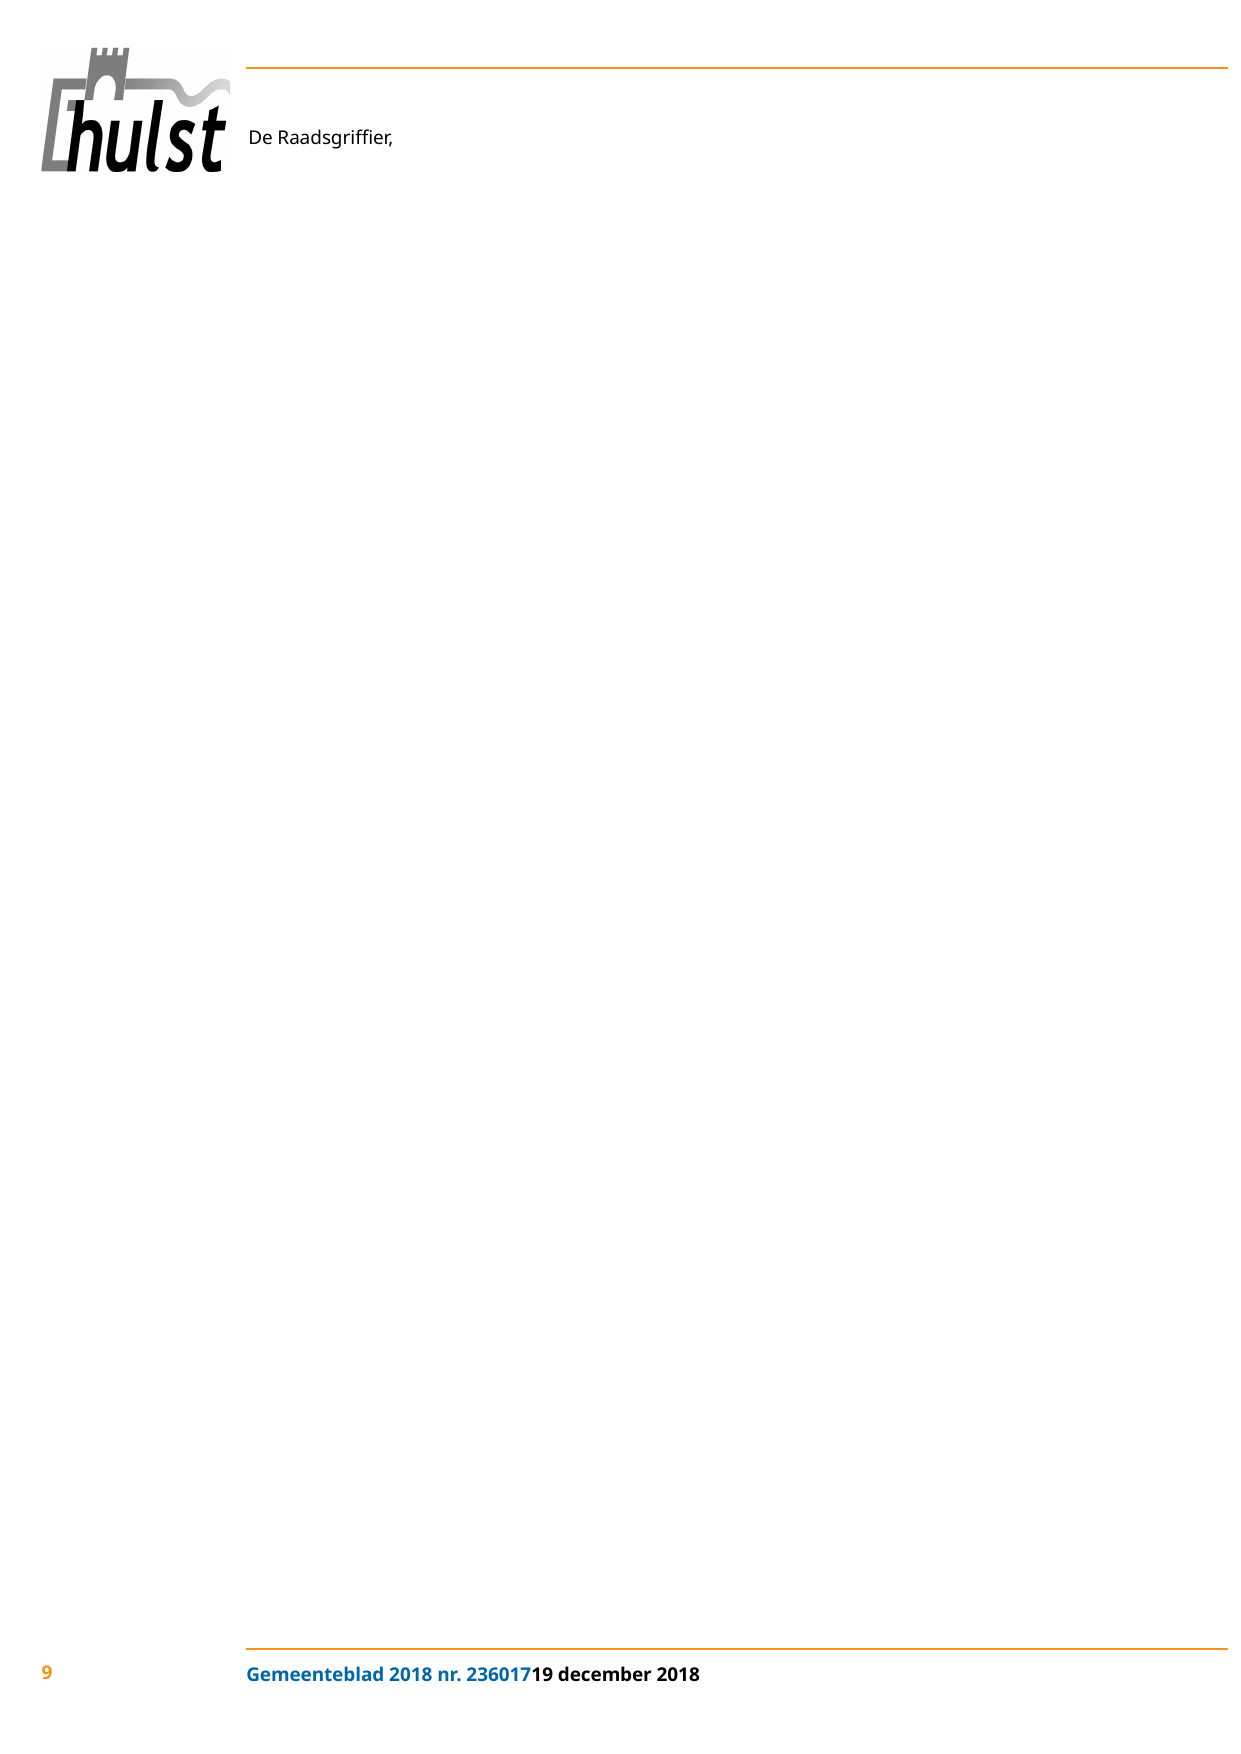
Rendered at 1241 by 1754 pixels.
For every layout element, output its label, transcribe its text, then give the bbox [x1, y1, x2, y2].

text De Raadsgriffier, [248, 124, 1152, 150]
picture [41, 47, 231, 172]
